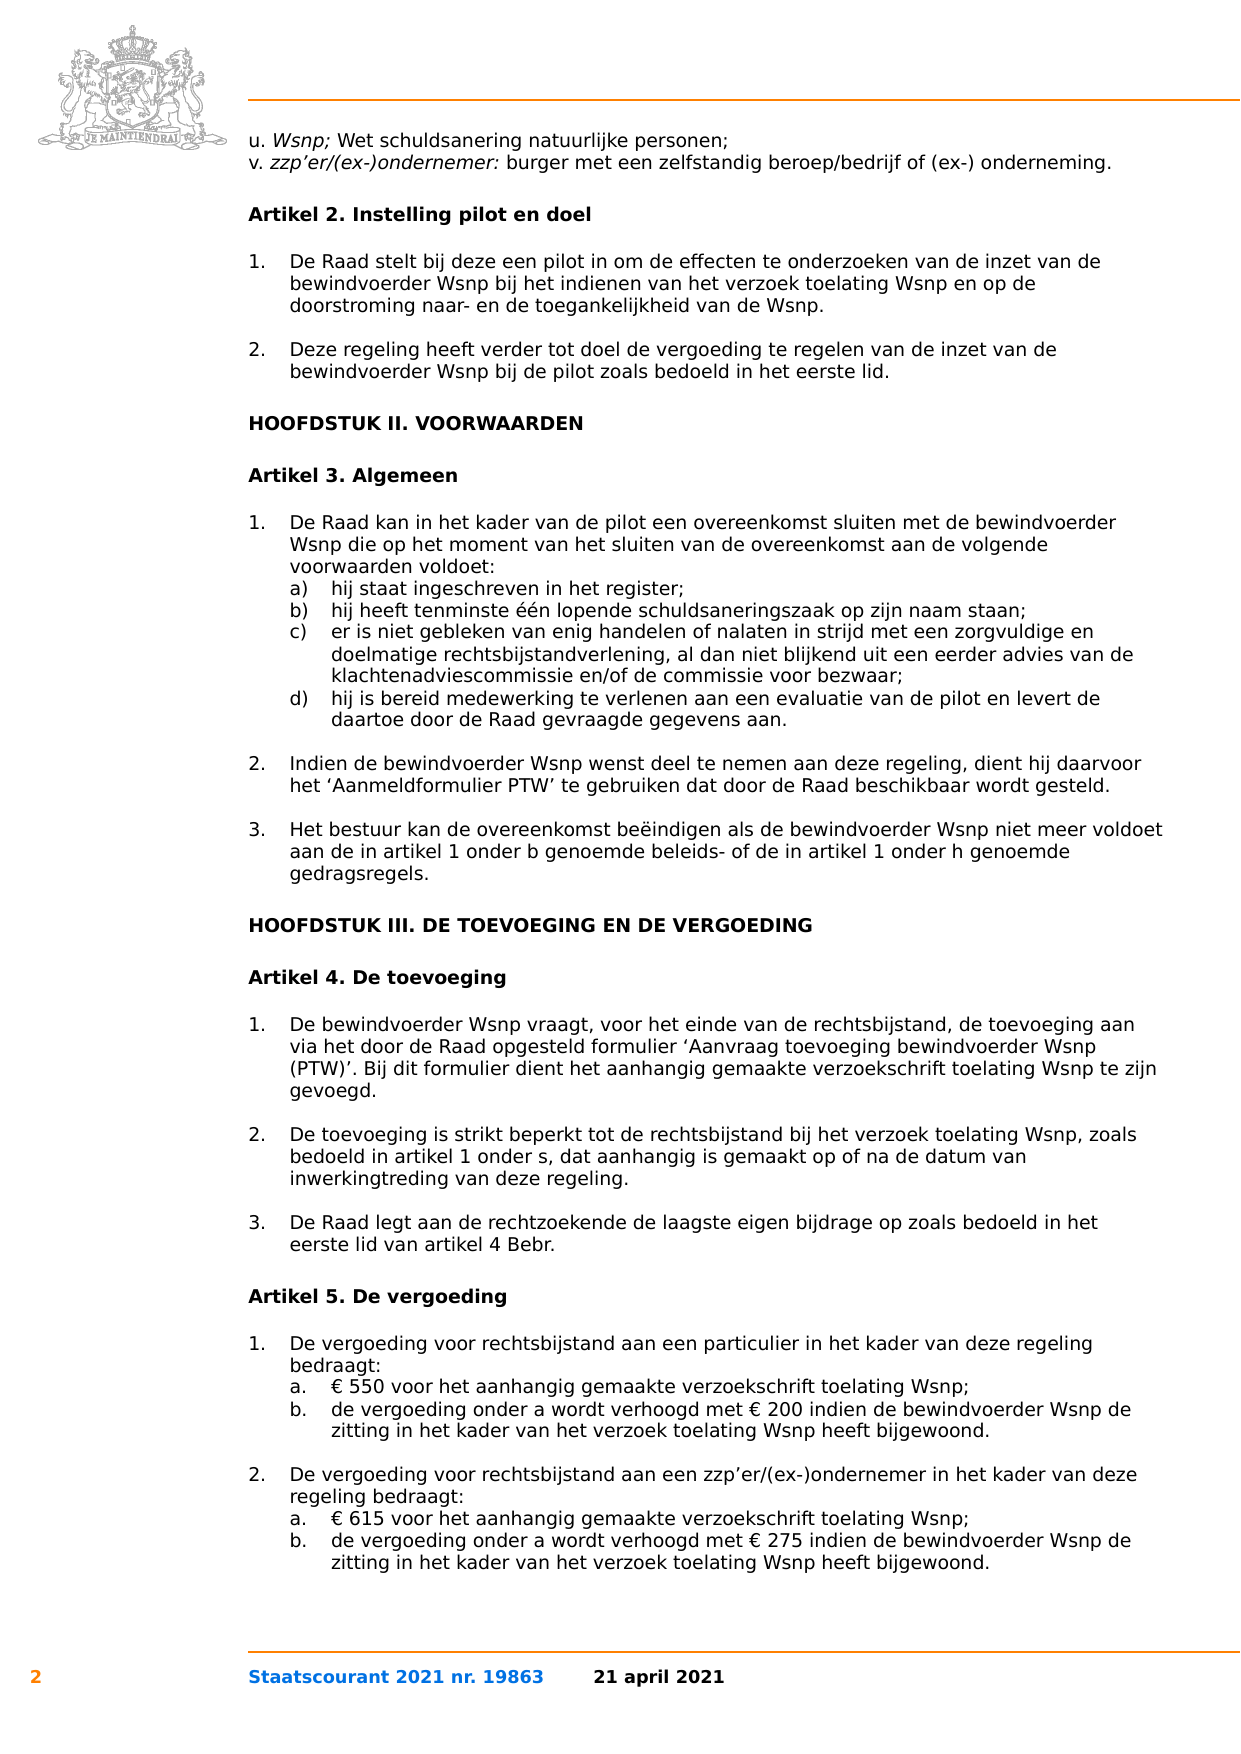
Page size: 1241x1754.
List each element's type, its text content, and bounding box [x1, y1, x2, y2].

text c) er is niet gebleken van enig handelen of nalaten in strijd met een zorgvuldige en doelmatige rechtsbijstandverlening, al dan niet blijkend uit een eerder advies van de klachtenadviescommissie en/of de commissie voor bezwaar; [289, 621, 1163, 687]
text a. € 615 voor het aanhangig gemaakte verzoekschrift toelating Wsnp; [289, 1508, 1163, 1530]
text 2. De toevoeging is strikt beperkt tot de rechtsbijstand bij het verzoek toelating Wsnp, zoals bedoeld in artikel 1 onder s, dat aanhangig is gemaakt op of na de datum van inwerkingtreding van deze regeling. [248, 1124, 1163, 1190]
text 3. Het bestuur kan de overeenkomst beëindigen als de bewindvoerder Wsnp niet meer voldoet aan de in artikel 1 onder b genoemde beleids- of de in artikel 1 onder h genoemde gedragsregels. [248, 819, 1163, 885]
picture [38, 25, 227, 150]
text 2. Deze regeling heeft verder tot doel de vergoeding te regelen van de inzet van de bewindvoerder Wsnp bij de pilot zoals bedoeld in het eerste lid. [248, 339, 1163, 383]
subtitle Artikel 3. Algemeen [248, 464, 1163, 487]
subtitle HOOFDSTUK II. VOORWAARDEN [248, 413, 1163, 434]
text a. € 550 voor het aanhangig gemaakte verzoekschrift toelating Wsnp; [289, 1376, 1163, 1398]
text 1. De bewindvoerder Wsnp vraagt, voor het einde van de rechtsbijstand, de toevoeging aan via het door de Raad opgesteld formulier ‘Aanvraag toevoeging bewindvoerder Wsnp (PTW)’. Bij dit formulier dient het aanhangig gemaakte verzoekschrift toelating Wsnp te zijn gevoegd. [248, 1014, 1163, 1102]
text d) hij is bereid medewerking te verlenen aan een evaluatie van de pilot en levert de daartoe door de Raad gevraagde gegevens aan. [289, 687, 1163, 731]
subtitle Artikel 5. De vergoeding [248, 1286, 1163, 1307]
text u. Wsnp; Wet schuldsanering natuurlijke personen; [248, 130, 1163, 152]
subtitle HOOFDSTUK III. DE TOEVOEGING EN DE VERGOEDING [248, 915, 1163, 937]
text 1. De vergoeding voor rechtsbijstand aan een particulier in het kader van deze regeling bedraagt: [248, 1332, 1163, 1376]
text b. de vergoeding onder a wordt verhoogd met € 275 indien de bewindvoerder Wsnp de zitting in het kader van het verzoek toelating Wsnp heeft bijgewoond. [289, 1530, 1163, 1574]
text v. zzp’er/(ex-)ondernemer: burger met een zelfstandig beroep/bedrijf of (ex-) onderneming. [248, 152, 1163, 174]
text 3. De Raad legt aan de rechtzoekende de laagste eigen bijdrage op zoals bedoeld in het eerste lid van artikel 4 Bebr. [248, 1212, 1163, 1256]
text a) hij staat ingeschreven in het register; [289, 577, 1163, 599]
text 1. De Raad kan in het kader van de pilot een overeenkomst sluiten met de bewindvoerder Wsnp die op het moment van het sluiten van de overeenkomst aan de volgende voorwaarden voldoet: [248, 512, 1163, 577]
text 2. Indien de bewindvoerder Wsnp wenst deel te nemen aan deze regeling, dient hij daarvoor het ‘Aanmeldformulier PTW’ te gebruiken dat door de Raad beschikbaar wordt gesteld. [248, 753, 1163, 797]
text 2. De vergoeding voor rechtsbijstand aan een zzp’er/(ex-)ondernemer in het kader van deze regeling bedraagt: [248, 1464, 1163, 1508]
text 1. De Raad stelt bij deze een pilot in om de effecten te onderzoeken van de inzet van de bewindvoerder Wsnp bij het indienen van het verzoek toelating Wsnp en op de doorstroming naar- en de toegankelijkheid van de Wsnp. [248, 251, 1163, 317]
subtitle Artikel 2. Instelling pilot en doel [248, 204, 1163, 226]
text b) hij heeft tenminste één lopende schuldsaneringszaak op zijn naam staan; [289, 599, 1163, 621]
text b. de vergoeding onder a wordt verhoogd met € 200 indien de bewindvoerder Wsnp de zitting in het kader van het verzoek toelating Wsnp heeft bijgewoond. [289, 1398, 1163, 1442]
subtitle Artikel 4. De toevoeging [248, 967, 1163, 989]
